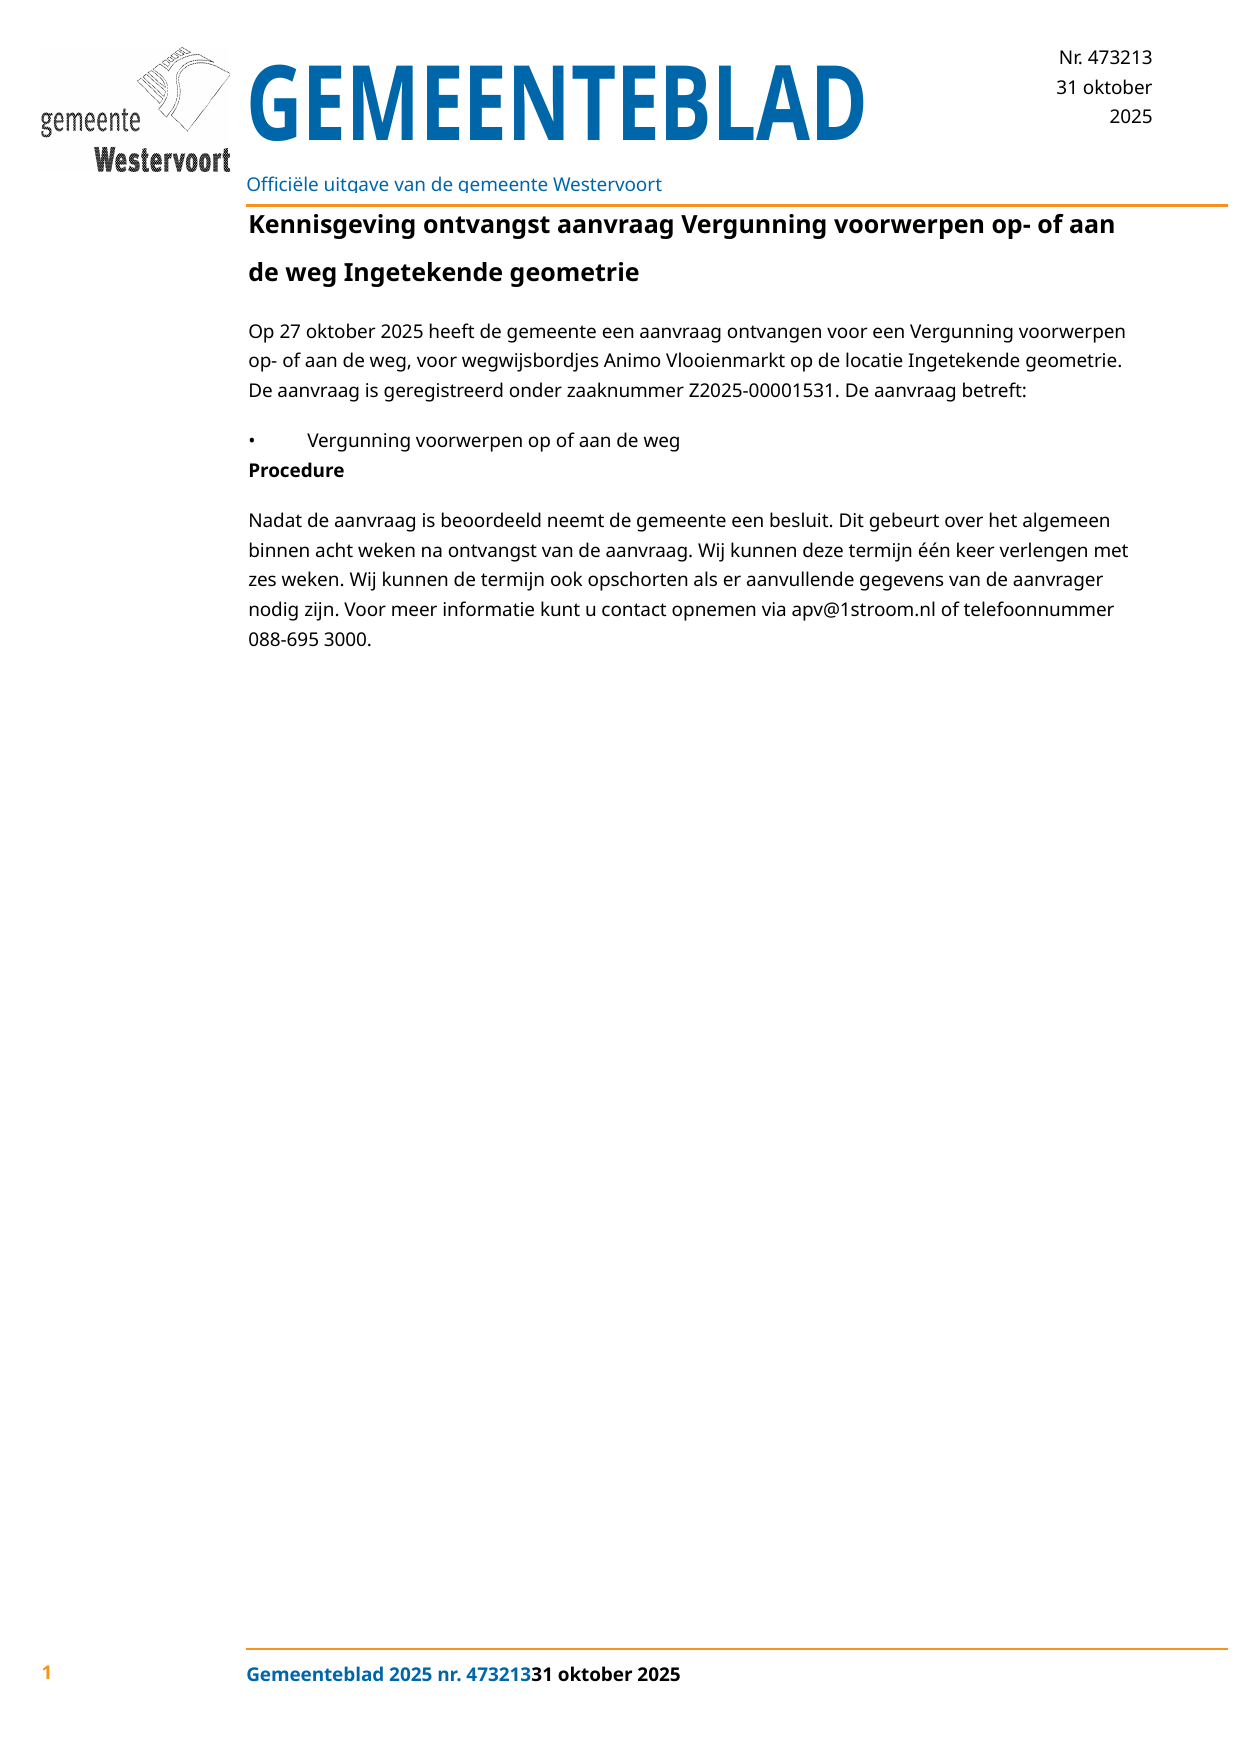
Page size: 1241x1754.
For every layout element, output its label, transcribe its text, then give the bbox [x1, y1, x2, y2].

text Op 27 oktober 2025 heeft de gemeente een aanvraag ontvangen voor een Vergunning voorwerpen op- of aan de weg, voor wegwijsbordjes Animo Vlooienmarkt op de locatie Ingetekende geometrie. De aanvraag is geregistreerd onder zaaknummer Z2025-00001531. De aanvraag betreft: [248, 318, 1152, 403]
list Vergunning voorwerpen op of aan de weg [248, 427, 1152, 453]
picture [41, 47, 231, 172]
text Kennisgeving ontvangst aanvraag Vergunning voorwerpen op- of aan de weg Ingetekende geometrie [248, 207, 1152, 288]
text Nadat de aanvraag is beoordeeld neemt de gemeente een besluit. Dit gebeurt over het algemeen binnen acht weken na ontvangst van de aanvraag. Wij kunnen deze termijn één keer verlengen met zes weken. Wij kunnen de termijn ook opschorten als er aanvullende gegevens van de aanvrager nodig zijn. Voor meer informatie kunt u contact opnemen via apv@1stroom.nl of telefoonnummer 088-695 3000. [248, 507, 1152, 652]
text Procedure [248, 457, 1152, 483]
